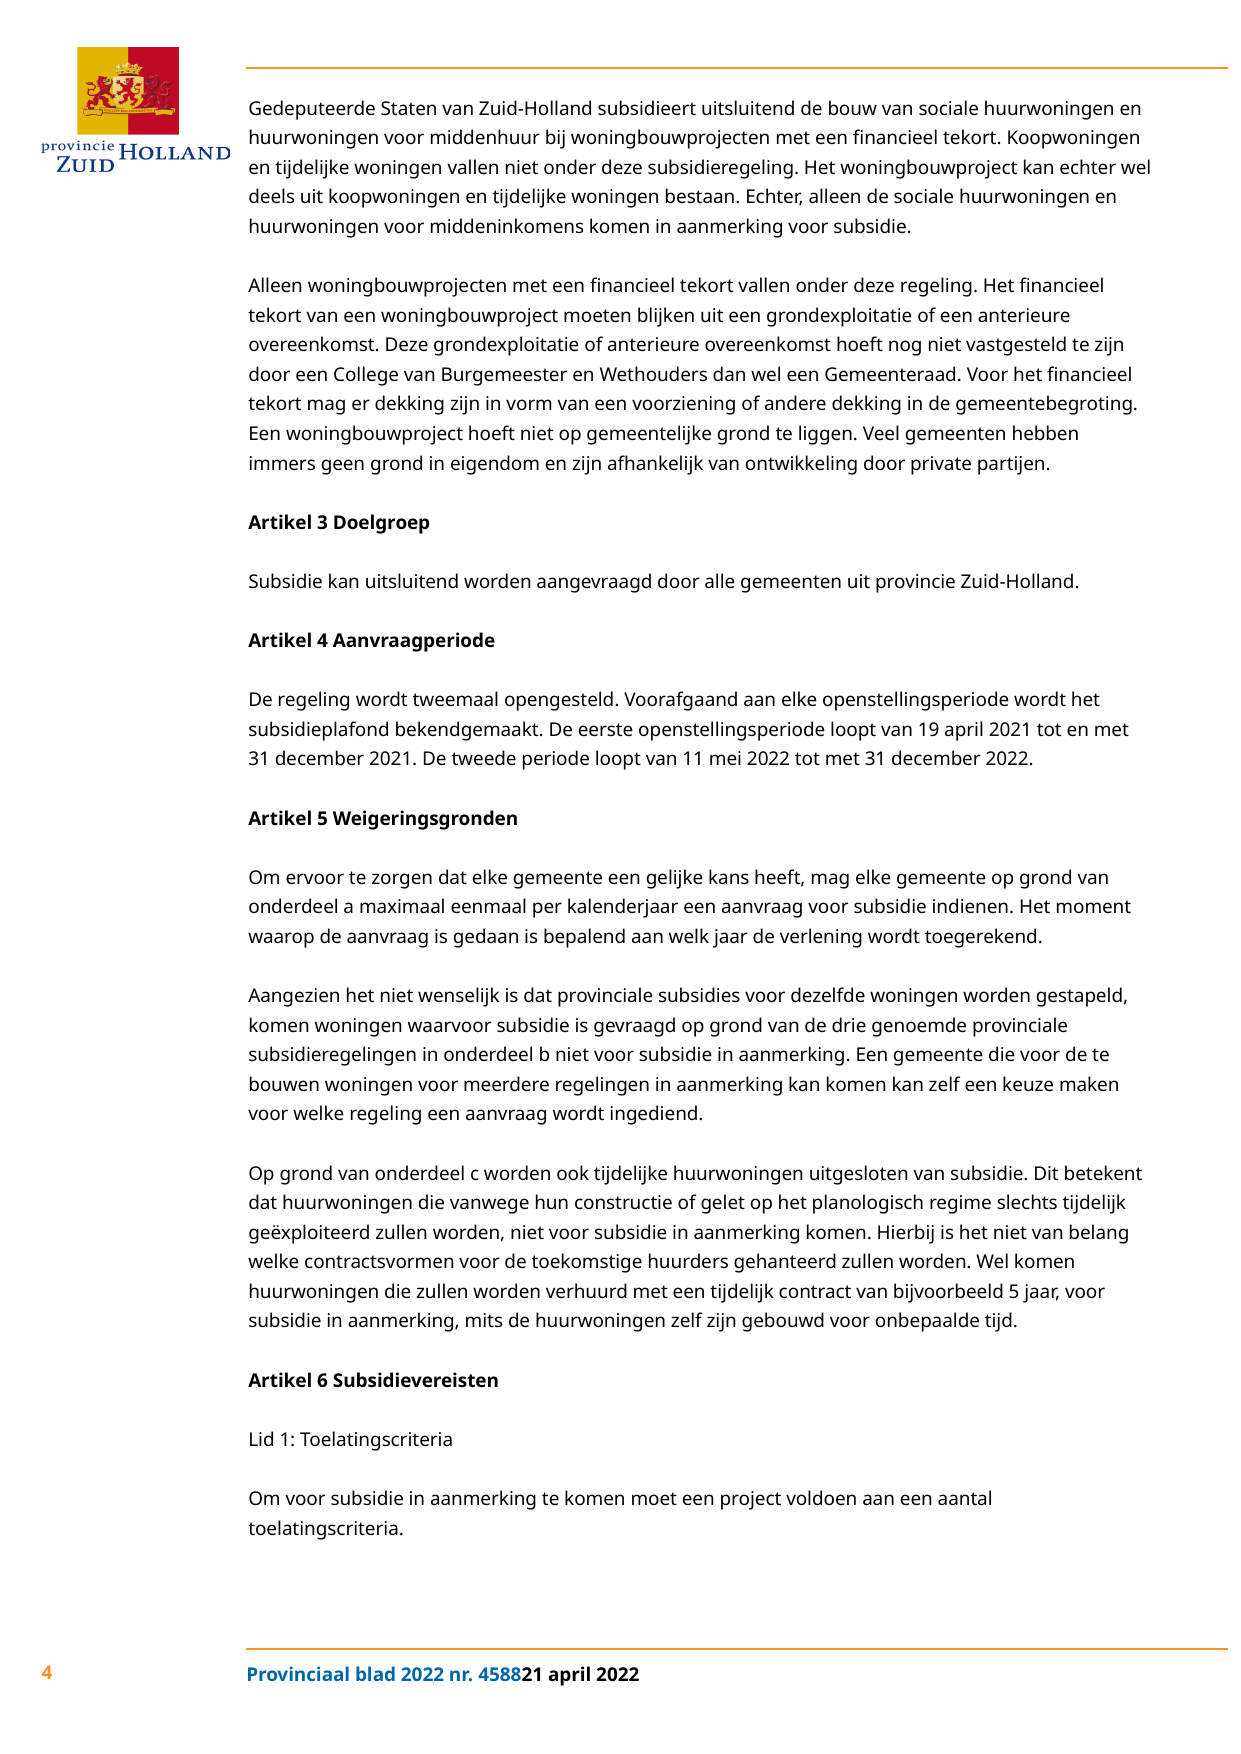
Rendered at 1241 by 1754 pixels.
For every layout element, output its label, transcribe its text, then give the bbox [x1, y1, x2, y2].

text Om voor subsidie in aanmerking te komen moet een project voldoen aan een aantal toelatingscriteria. [248, 1485, 1152, 1541]
text Subsidie kan uitsluitend worden aangevraagd door alle gemeenten uit provincie Zuid-Holland. [248, 568, 1152, 594]
picture [41, 47, 231, 172]
text Alleen woningbouwprojecten met een financieel tekort vallen onder deze regeling. Het financieel tekort van een woningbouwproject moeten blijken uit een grondexploitatie of een anterieure overeenkomst. Deze grondexploitatie of anterieure overeenkomst hoeft nog niet vastgesteld te zijn door een College van Burgemeester en Wethouders dan wel een Gemeenteraad. Voor het financieel tekort mag er dekking zijn in vorm van een voorziening of andere dekking in de gemeentebegroting. Een woningbouwproject hoeft niet op gemeentelijke grond te liggen. Veel gemeenten hebben immers geen grond in eigendom en zijn afhankelijk van ontwikkeling door private partijen. [248, 272, 1152, 476]
text Artikel 4 Aanvraagperiode [248, 627, 1152, 653]
text Artikel 3 Doelgroep [248, 509, 1152, 535]
text Aangezien het niet wenselijk is dat provinciale subsidies voor dezelfde woningen worden gestapeld, komen woningen waarvoor subsidie is gevraagd op grond van de drie genoemde provinciale subsidieregelingen in onderdeel b niet voor subsidie in aanmerking. Een gemeente die voor de te bouwen woningen voor meerdere regelingen in aanmerking kan komen kan zelf een keuze maken voor welke regeling een aanvraag wordt ingediend. [248, 982, 1152, 1126]
text Lid 1: Toelatingscriteria [248, 1426, 1152, 1452]
text De regeling wordt tweemaal opengesteld. Voorafgaand aan elke openstellingsperiode wordt het subsidieplafond bekendgemaakt. De eerste openstellingsperiode loopt van 19 april 2021 tot en met 31 december 2021. De tweede periode loopt van 11 mei 2022 tot met 31 december 2022. [248, 686, 1152, 771]
text Gedeputeerde Staten van Zuid-Holland subsidieert uitsluitend de bouw van sociale huurwoningen en huurwoningen voor middenhuur bij woningbouwprojecten met een financieel tekort. Koopwoningen en tijdelijke woningen vallen niet onder deze subsidieregeling. Het woningbouwproject kan echter wel deels uit koopwoningen en tijdelijke woningen bestaan. Echter, alleen de sociale huurwoningen en huurwoningen voor middeninkomens komen in aanmerking voor subsidie. [248, 95, 1152, 239]
text Om ervoor te zorgen dat elke gemeente een gelijke kans heeft, mag elke gemeente op grond van onderdeel a maximaal eenmaal per kalenderjaar een aanvraag voor subsidie indienen. Het moment waarop de aanvraag is gedaan is bepalend aan welk jaar de verlening wordt toegerekend. [248, 864, 1152, 949]
text Artikel 6 Subsidievereisten [248, 1367, 1152, 1393]
text Op grond van onderdeel c worden ook tijdelijke huurwoningen uitgesloten van subsidie. Dit betekent dat huurwoningen die vanwege hun constructie of gelet op het planologisch regime slechts tijdelijk geëxploiteerd zullen worden, niet voor subsidie in aanmerking komen. Hierbij is het niet van belang welke contractsvormen voor de toekomstige huurders gehanteerd zullen worden. Wel komen huurwoningen die zullen worden verhuurd met een tijdelijk contract van bijvoorbeeld 5 jaar, voor subsidie in aanmerking, mits de huurwoningen zelf zijn gebouwd voor onbepaalde tijd. [248, 1160, 1152, 1333]
text Artikel 5 Weigeringsgronden [248, 805, 1152, 831]
